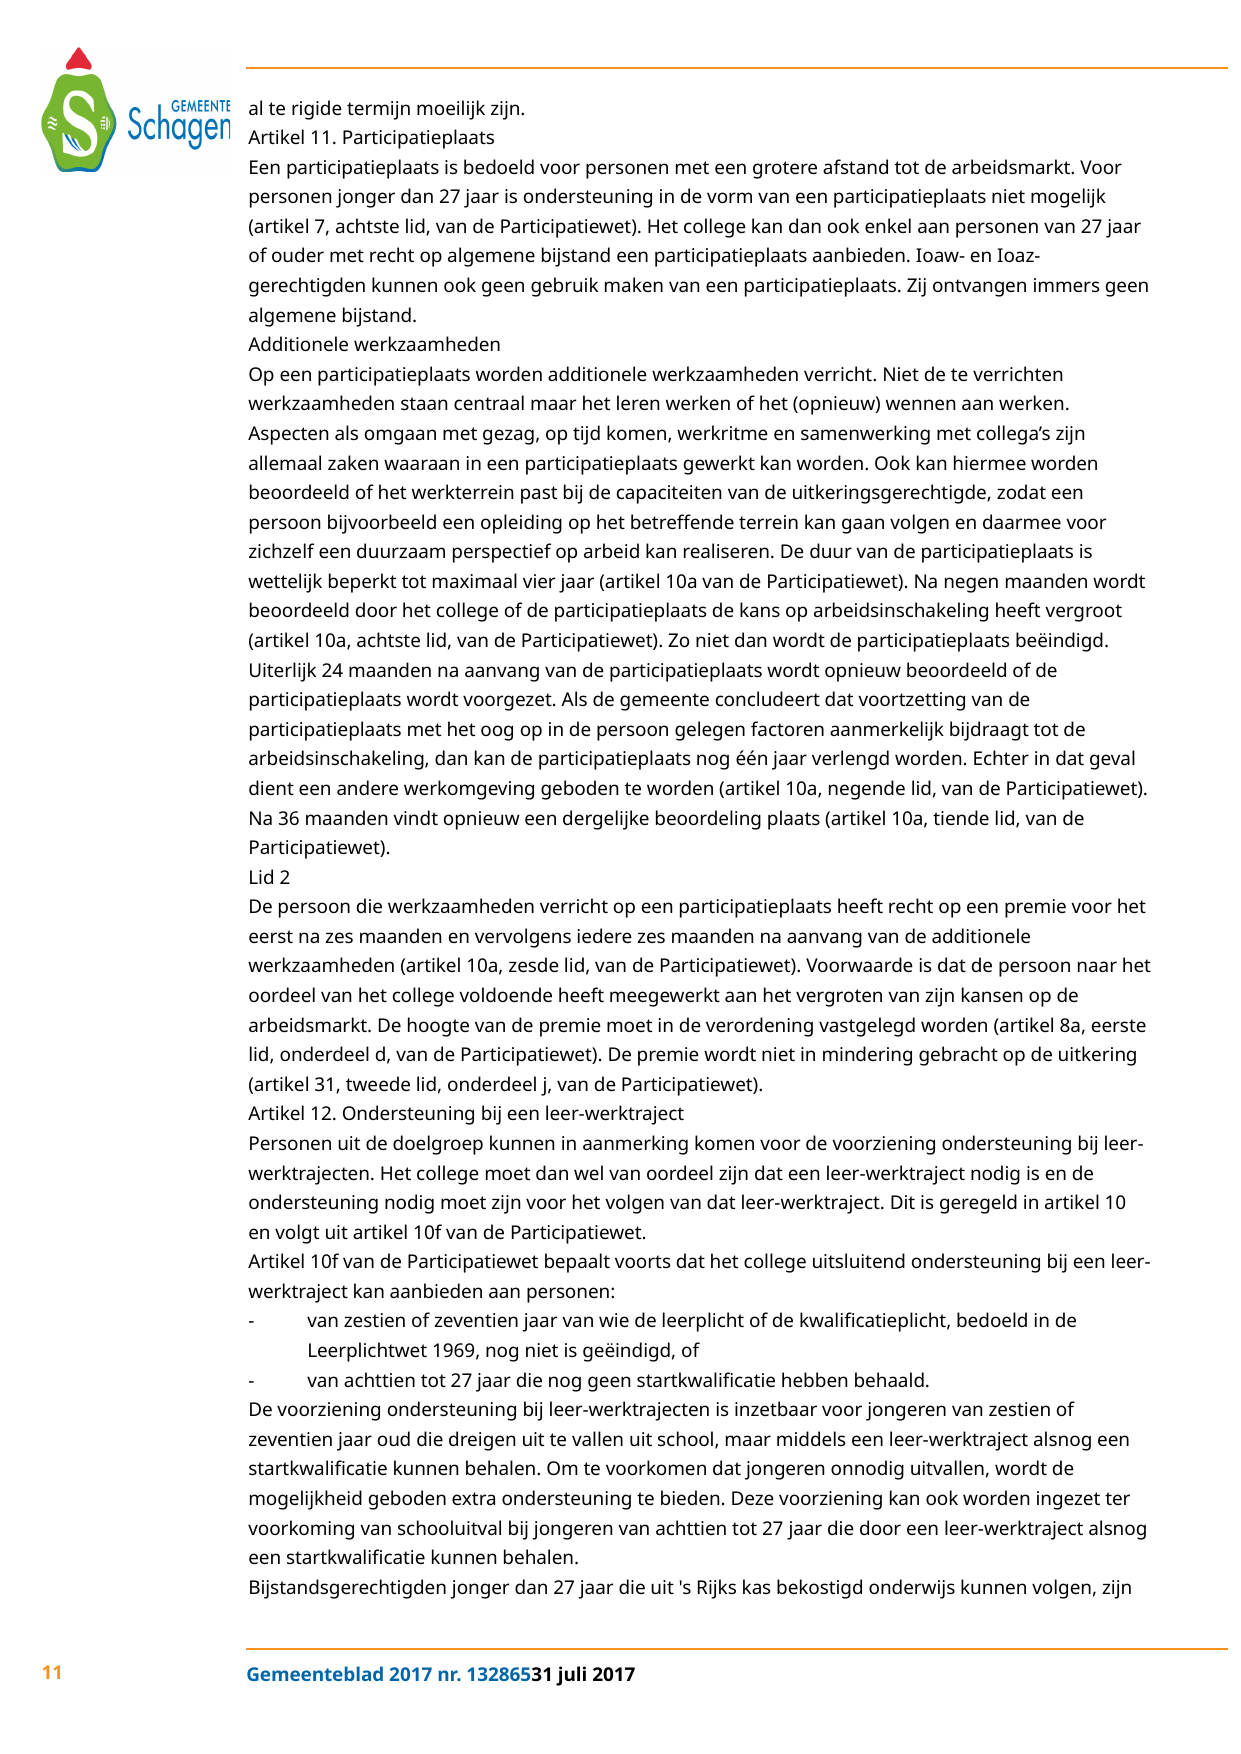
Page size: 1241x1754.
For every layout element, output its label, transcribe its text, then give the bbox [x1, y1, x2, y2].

text Additionele werkzaamheden [248, 331, 1152, 357]
list van achttien tot 27 jaar die nog geen startkwalificatie hebben behaald. [248, 1367, 1152, 1393]
text Personen uit de doelgroep kunnen in aanmerking komen voor de voorziening ondersteuning bij leer-werktrajecten. Het college moet dan wel van oordeel zijn dat een leer-werktraject nodig is en de ondersteuning nodig moet zijn voor het volgen van dat leer-werktraject. Dit is geregeld in artikel 10 en volgt uit artikel 10f van de Participatiewet. [248, 1130, 1152, 1245]
text Op een participatieplaats worden additionele werkzaamheden verricht. Niet de te verrichten werkzaamheden staan centraal maar het leren werken of het (opnieuw) wennen aan werken. Aspecten als omgaan met gezag, op tijd komen, werkritme en samenwerking met collega’s zijn allemaal zaken waaraan in een participatieplaats gewerkt kan worden. Ook kan hiermee worden beoordeeld of het werkterrein past bij de capaciteiten van de uitkeringsgerechtigde, zodat een persoon bijvoorbeeld een opleiding op het betreffende terrein kan gaan volgen en daarmee voor zichzelf een duurzaam perspectief op arbeid kan realiseren. De duur van de participatieplaats is wettelijk beperkt tot maximaal vier jaar (artikel 10a van de Participatiewet). Na negen maanden wordt beoordeeld door het college of de participatieplaats de kans op arbeidsinschakeling heeft vergroot (artikel 10a, achtste lid, van de Participatiewet). Zo niet dan wordt de participatieplaats beëindigd. Uiterlijk 24 maanden na aanvang van de participatieplaats wordt opnieuw beoordeeld of de participatieplaats wordt voorgezet. Als de gemeente concludeert dat voortzetting van de participatieplaats met het oog op in de persoon gelegen factoren aanmerkelijk bijdraagt tot de arbeidsinschakeling, dan kan de participatieplaats nog één jaar verlengd worden. Echter in dat geval dient een andere werkomgeving geboden te worden (artikel 10a, negende lid, van de Participatiewet). Na 36 maanden vindt opnieuw een dergelijke beoordeling plaats (artikel 10a, tiende lid, van de Participatiewet). [248, 361, 1152, 860]
text Een participatieplaats is bedoeld voor personen met een grotere afstand tot de arbeidsmarkt. Voor personen jonger dan 27 jaar is ondersteuning in de vorm van een participatieplaats niet mogelijk (artikel 7, achtste lid, van de Participatiewet). Het college kan dan ook enkel aan personen van 27 jaar of ouder met recht op algemene bijstand een participatieplaats aanbieden. Ioaw- en Ioaz-gerechtigden kunnen ook geen gebruik maken van een participatieplaats. Zij ontvangen immers geen algemene bijstand. [248, 154, 1152, 328]
text Lid 2 [248, 864, 1152, 890]
text De persoon die werkzaamheden verricht op een participatieplaats heeft recht op een premie voor het eerst na zes maanden en vervolgens iedere zes maanden na aanvang van de additionele werkzaamheden (artikel 10a, zesde lid, van de Participatiewet). Voorwaarde is dat de persoon naar het oordeel van het college voldoende heeft meegewerkt aan het vergroten van zijn kansen op de arbeidsmarkt. De hoogte van de premie moet in de verordening vastgelegd worden (artikel 8a, eerste lid, onderdeel d, van de Participatiewet). De premie wordt niet in mindering gebracht op de uitkering (artikel 31, tweede lid, onderdeel j, van de Participatiewet). [248, 893, 1152, 1097]
text Artikel 12. Ondersteuning bij een leer-werktraject [248, 1101, 1152, 1126]
text al te rigide termijn moeilijk zijn. [248, 95, 1152, 121]
list van zestien of zeventien jaar van wie de leerplicht of de kwalificatieplicht, bedoeld in de Leerplichtwet 1969, nog niet is geëindigd, of [248, 1308, 1152, 1363]
text Artikel 11. Participatieplaats [248, 124, 1152, 150]
text Bijstandsgerechtigden jonger dan 27 jaar die uit 's Rijks kas bekostigd onderwijs kunnen volgen, zijn [248, 1574, 1152, 1600]
text Artikel 10f van de Participatiewet bepaalt voorts dat het college uitsluitend ondersteuning bij een leer-werktraject kan aanbieden aan personen: [248, 1248, 1152, 1304]
text De voorziening ondersteuning bij leer-werktrajecten is inzetbaar voor jongeren van zestien of zeventien jaar oud die dreigen uit te vallen uit school, maar middels een leer-werktraject alsnog een startkwalificatie kunnen behalen. Om te voorkomen dat jongeren onnodig uitvallen, wordt de mogelijkheid geboden extra ondersteuning te bieden. Deze voorziening kan ook worden ingezet ter voorkoming van schooluitval bij jongeren van achttien tot 27 jaar die door een leer-werktraject alsnog een startkwalificatie kunnen behalen. [248, 1396, 1152, 1570]
picture [41, 47, 231, 172]
